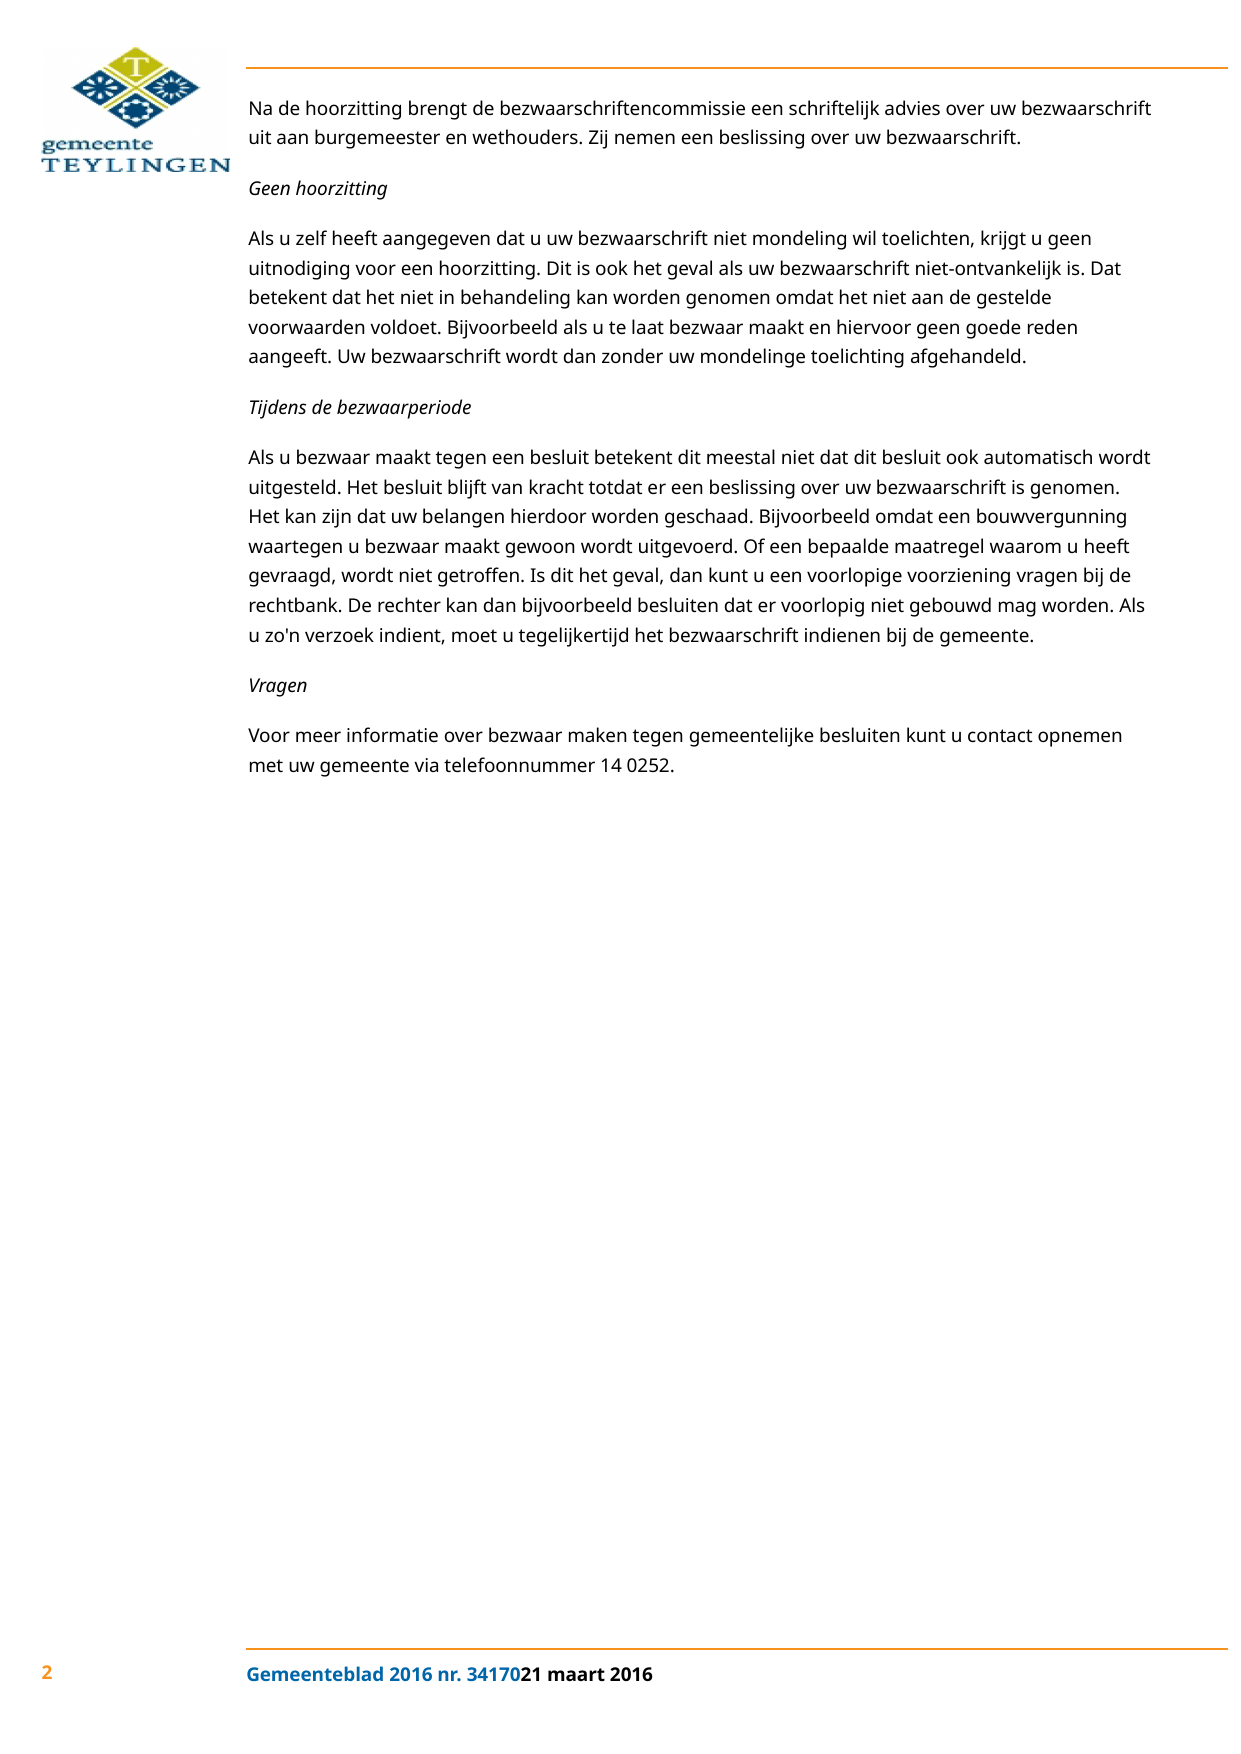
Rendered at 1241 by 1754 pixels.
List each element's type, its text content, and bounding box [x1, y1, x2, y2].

text Als u bezwaar maakt tegen een besluit betekent dit meestal niet dat dit besluit ook automatisch wordt uitgesteld. Het besluit blijft van kracht totdat er een beslissing over uw bezwaarschrift is genomen. Het kan zijn dat uw belangen hierdoor worden geschaad. Bijvoorbeeld omdat een bouwvergunning waartegen u bezwaar maakt gewoon wordt uitgevoerd. Of een bepaalde maatregel waarom u heeft gevraagd, wordt niet getroffen. Is dit het geval, dan kunt u een voorlopige voorziening vragen bij de rechtbank. De rechter kan dan bijvoorbeeld besluiten dat er voorlopig niet gebouwd mag worden. Als u zo'n verzoek indient, moet u tegelijkertijd het bezwaarschrift indienen bij de gemeente. [248, 444, 1152, 648]
text Na de hoorzitting brengt de bezwaarschriftencommissie een schriftelijk advies over uw bezwaarschrift uit aan burgemeester en wethouders. Zij nemen een beslissing over uw bezwaarschrift. [248, 95, 1152, 150]
text Vragen [248, 672, 1152, 698]
text Voor meer informatie over bezwaar maken tegen gemeentelijke besluiten kunt u contact opnemen met uw gemeente via telefoonnummer 14 0252. [248, 723, 1152, 778]
text Geen hoorzitting [248, 175, 1152, 201]
text Als u zelf heeft aangegeven dat u uw bezwaarschrift niet mondeling wil toelichten, krijgt u geen uitnodiging voor een hoorzitting. Dit is ook het geval als uw bezwaarschrift niet-ontvankelijk is. Dat betekent dat het niet in behandeling kan worden genomen omdat het niet aan de gestelde voorwaarden voldoet. Bijvoorbeeld als u te laat bezwaar maakt en hiervoor geen goede reden aangeeft. Uw bezwaarschrift wordt dan zonder uw mondelinge toelichting afgehandeld. [248, 225, 1152, 369]
text Tijdens de bezwaarperiode [248, 394, 1152, 420]
picture [41, 47, 231, 172]
